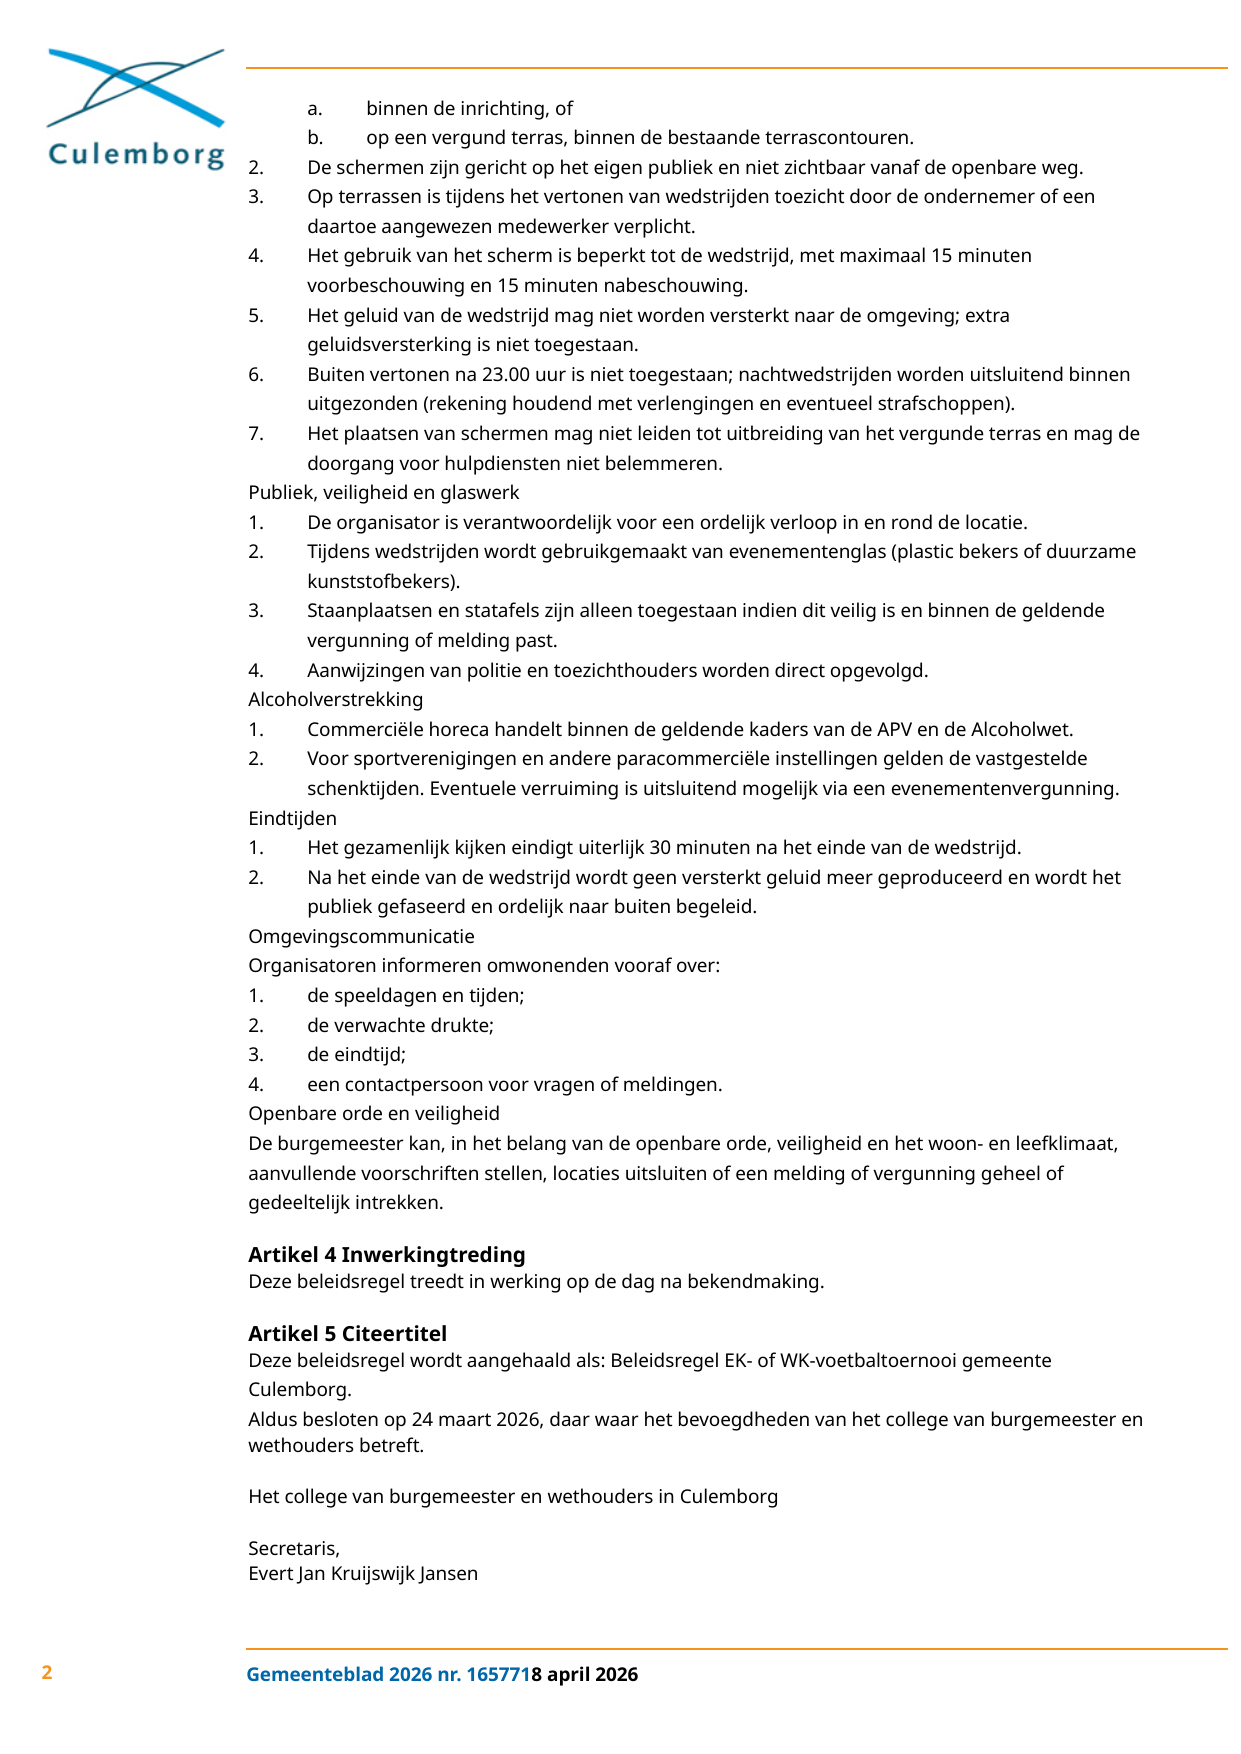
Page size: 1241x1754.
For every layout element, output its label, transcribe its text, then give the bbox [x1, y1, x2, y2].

text Artikel 5 Citeertitel [248, 1319, 1152, 1347]
list de speeldagen en tijden; [248, 982, 1152, 1008]
text Deze beleidsregel wordt aangehaald als: Beleidsregel EK- of WK-voetbaltoernooi gemeente Culemborg. [248, 1347, 1152, 1402]
text De burgemeester kan, in het belang van de openbare orde, veiligheid en het woon- en leefklimaat, aanvullende voorschriften stellen, locaties uitsluiten of een melding of vergunning geheel of gedeeltelijk intrekken. [248, 1130, 1152, 1215]
list Buiten vertonen na 23.00 uur is niet toegestaan; nachtwedstrijden worden uitsluitend binnen uitgezonden (rekening houdend met verlengingen en eventueel strafschoppen). [248, 361, 1152, 416]
list de eindtijd; [248, 1041, 1152, 1067]
list Na het einde van de wedstrijd wordt geen versterkt geluid meer geproduceerd en wordt het publiek gefaseerd en ordelijk naar buiten begeleid. [248, 864, 1152, 919]
text Evert Jan Kruijswijk Jansen [248, 1561, 1152, 1586]
text Eindtijden [248, 805, 1152, 831]
text Openbare orde en veiligheid [248, 1101, 1152, 1126]
text Aldus besloten op 24 maart 2026, daar waar het bevoegdheden van het college van burgemeester en wethouders betreft. [248, 1406, 1152, 1458]
list Tijdens wedstrijden wordt gebruikgemaakt van evenementenglas (plastic bekers of duurzame kunststofbekers). [248, 538, 1152, 594]
text Alcoholverstrekking [248, 686, 1152, 712]
text Secretaris, [248, 1535, 1152, 1561]
text Omgevingscommunicatie [248, 923, 1152, 949]
list Op terrassen is tijdens het vertonen van wedstrijden toezicht door de ondernemer of een daartoe aangewezen medewerker verplicht. [248, 183, 1152, 239]
list De organisator is verantwoordelijk voor een ordelijk verloop in en rond de locatie. [248, 509, 1152, 535]
text Publiek, veiligheid en glaswerk [248, 479, 1152, 505]
list binnen de inrichting, of [307, 95, 1152, 121]
text Het college van burgemeester en wethouders in Culemborg [248, 1483, 1152, 1509]
list Het gebruik van het scherm is beperkt tot de wedstrijd, met maximaal 15 minuten voorbeschouwing en 15 minuten nabeschouwing. [248, 243, 1152, 298]
list Voor sportverenigingen en andere paracommerciële instellingen gelden de vastgestelde schenktijden. Eventuele verruiming is uitsluitend mogelijk via een evenementenvergunning. [248, 746, 1152, 801]
list Het plaatsen van schermen mag niet leiden tot uitbreiding van het vergunde terras en mag de doorgang voor hulpdiensten niet belemmeren. [248, 420, 1152, 476]
list Aanwijzingen van politie en toezichthouders worden direct opgevolgd. [248, 657, 1152, 683]
picture [41, 47, 231, 172]
text Artikel 4 Inwerkingtreding [248, 1240, 1152, 1268]
list de verwachte drukte; [248, 1012, 1152, 1038]
text Organisatoren informeren omwonenden vooraf over: [248, 953, 1152, 978]
text Deze beleidsregel treedt in werking op de dag na bekendmaking. [248, 1268, 1152, 1294]
list een contactpersoon voor vragen of meldingen. [248, 1071, 1152, 1097]
list Het geluid van de wedstrijd mag niet worden versterkt naar de omgeving; extra geluidsversterking is niet toegestaan. [248, 302, 1152, 357]
list Commerciële horeca handelt binnen de geldende kaders van de APV en de Alcoholwet. [248, 716, 1152, 742]
list Het gezamenlijk kijken eindigt uiterlijk 30 minuten na het einde van de wedstrijd. [248, 834, 1152, 860]
list op een vergund terras, binnen de bestaande terrascontouren. [307, 124, 1152, 150]
list Staanplaatsen en statafels zijn alleen toegestaan indien dit veilig is en binnen de geldende vergunning of melding past. [248, 598, 1152, 653]
list De schermen zijn gericht op het eigen publiek en niet zichtbaar vanaf de openbare weg. [248, 154, 1152, 180]
